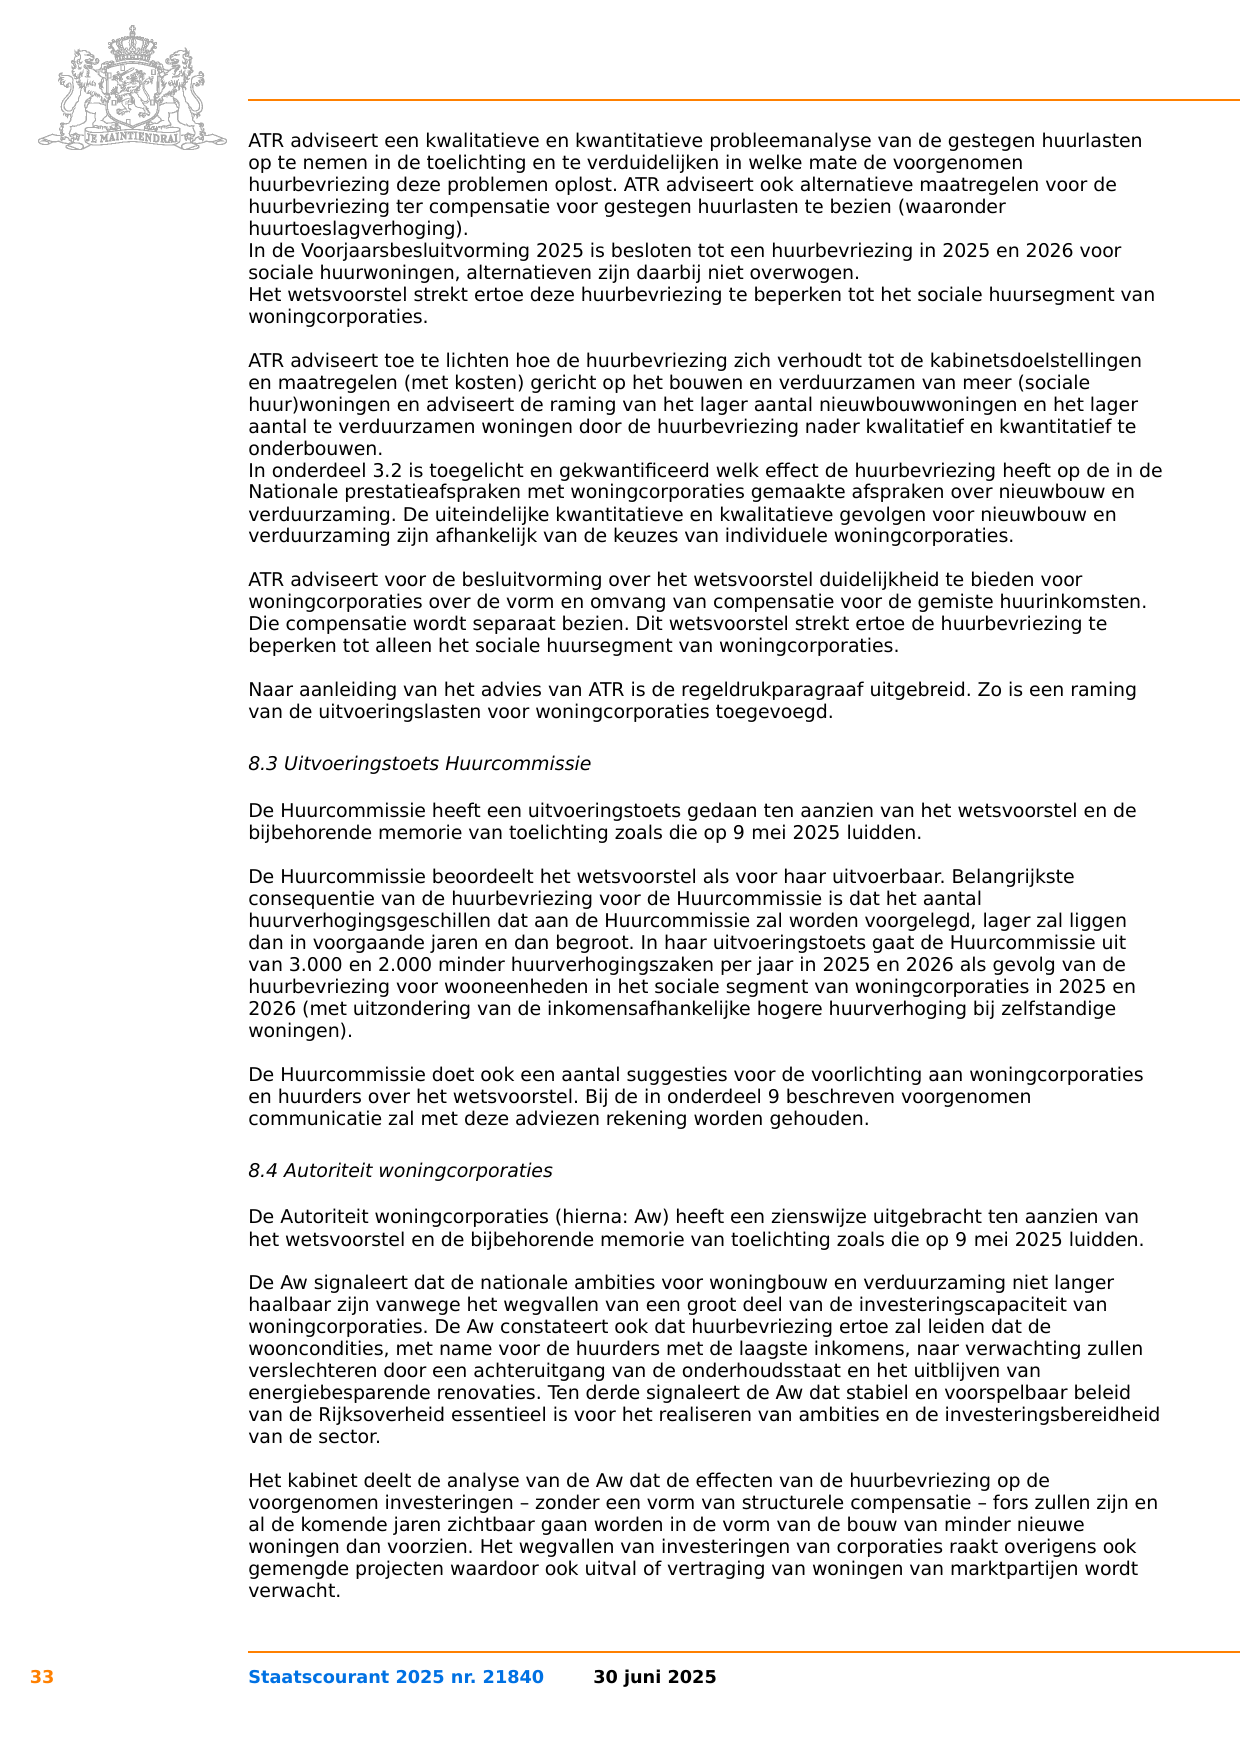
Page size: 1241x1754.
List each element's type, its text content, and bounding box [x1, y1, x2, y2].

subtitle 8.3 Uitvoeringstoets Huurcommissie [248, 753, 1163, 775]
text De Huurcommissie beoordeelt het wetsvoorstel als voor haar uitvoerbaar. Belangrijkste consequentie van de huurbevriezing voor de Huurcommissie is dat het aantal huurverhogingsgeschillen dat aan de Huurcommissie zal worden voorgelegd, lager zal liggen dan in voorgaande jaren en dan begroot. In haar uitvoeringstoets gaat de Huurcommissie uit van 3.000 en 2.000 minder huurverhogingszaken per jaar in 2025 en 2026 als gevolg van de huurbevriezing voor wooneenheden in het sociale segment van woningcorporaties in 2025 en 2026 (met uitzondering van de inkomensafhankelijke hogere huurverhoging bij zelfstandige woningen). [248, 866, 1163, 1042]
text De Aw signaleert dat de nationale ambities voor woningbouw en verduurzaming niet langer haalbaar zijn vanwege het wegvallen van een groot deel van de investeringscapaciteit van woningcorporaties. De Aw constateert ook dat huurbevriezing ertoe zal leiden dat de wooncondities, met name voor de huurders met de laagste inkomens, naar verwachting zullen verslechteren door een achteruitgang van de onderhoudsstaat en het uitblijven van energiebesparende renovaties. Ten derde signaleert de Aw dat stabiel en voorspelbaar beleid van de Rijksoverheid essentieel is voor het realiseren van ambities en de investeringsbereidheid van de sector. [248, 1272, 1163, 1448]
text Het wetsvoorstel strekt ertoe deze huurbevriezing te beperken tot het sociale huursegment van woningcorporaties. [248, 284, 1163, 328]
text De Autoriteit woningcorporaties (hierna: Aw) heeft een zienswijze uitgebracht ten aanzien van het wetsvoorstel en de bijbehorende memorie van toelichting zoals die op 9 mei 2025 luidden. [248, 1206, 1163, 1250]
text In de Voorjaarsbesluitvorming 2025 is besloten tot een huurbevriezing in 2025 en 2026 voor sociale huurwoningen, alternatieven zijn daarbij niet overwogen. [248, 240, 1163, 284]
text ATR adviseert toe te lichten hoe de huurbevriezing zich verhoudt tot de kabinetsdoelstellingen en maatregelen (met kosten) gericht op het bouwen en verduurzamen van meer (sociale huur)woningen en adviseert de raming van het lager aantal nieuwbouwwoningen en het lager aantal te verduurzamen woningen door de huurbevriezing nader kwalitatief en kwantitatief te onderbouwen. [248, 349, 1163, 459]
picture [38, 25, 227, 150]
text De Huurcommissie doet ook een aantal suggesties voor de voorlichting aan woningcorporaties en huurders over het wetsvoorstel. Bij de in onderdeel 9 beschreven voorgenomen communicatie zal met deze adviezen rekening worden gehouden. [248, 1063, 1163, 1129]
text ATR adviseert voor de besluitvorming over het wetsvoorstel duidelijkheid te bieden voor woningcorporaties over de vorm en omvang van compensatie voor de gemiste huurinkomsten. [248, 569, 1163, 613]
subtitle 8.4 Autoriteit woningcorporaties [248, 1159, 1163, 1181]
text Het kabinet deelt de analyse van de Aw dat de effecten van de huurbevriezing op de voorgenomen investeringen – zonder een vorm van structurele compensatie – fors zullen zijn en al de komende jaren zichtbaar gaan worden in de vorm van de bouw van minder nieuwe woningen dan voorzien. Het wegvallen van investeringen van corporaties raakt overigens ook gemengde projecten waardoor ook uitval of vertraging van woningen van marktpartijen wordt verwacht. [248, 1470, 1163, 1602]
text Die compensatie wordt separaat bezien. Dit wetsvoorstel strekt ertoe de huurbevriezing te beperken tot alleen het sociale huursegment van woningcorporaties. [248, 613, 1163, 657]
text Naar aanleiding van het advies van ATR is de regeldrukparagraaf uitgebreid. Zo is een raming van de uitvoeringslasten voor woningcorporaties toegevoegd. [248, 679, 1163, 723]
text De Huurcommissie heeft een uitvoeringstoets gedaan ten aanzien van het wetsvoorstel en de bijbehorende memorie van toelichting zoals die op 9 mei 2025 luidden. [248, 800, 1163, 844]
text ATR adviseert een kwalitatieve en kwantitatieve probleemanalyse van de gestegen huurlasten op te nemen in de toelichting en te verduidelijken in welke mate de voorgenomen huurbevriezing deze problemen oplost. ATR adviseert ook alternatieve maatregelen voor de huurbevriezing ter compensatie voor gestegen huurlasten te bezien (waaronder huurtoeslagverhoging). [248, 130, 1163, 240]
text In onderdeel 3.2 is toegelicht en gekwantificeerd welk effect de huurbevriezing heeft op de in de Nationale prestatieafspraken met woningcorporaties gemaakte afspraken over nieuwbouw en verduurzaming. De uiteindelijke kwantitatieve en kwalitatieve gevolgen voor nieuwbouw en verduurzaming zijn afhankelijk van de keuzes van individuele woningcorporaties. [248, 459, 1163, 547]
